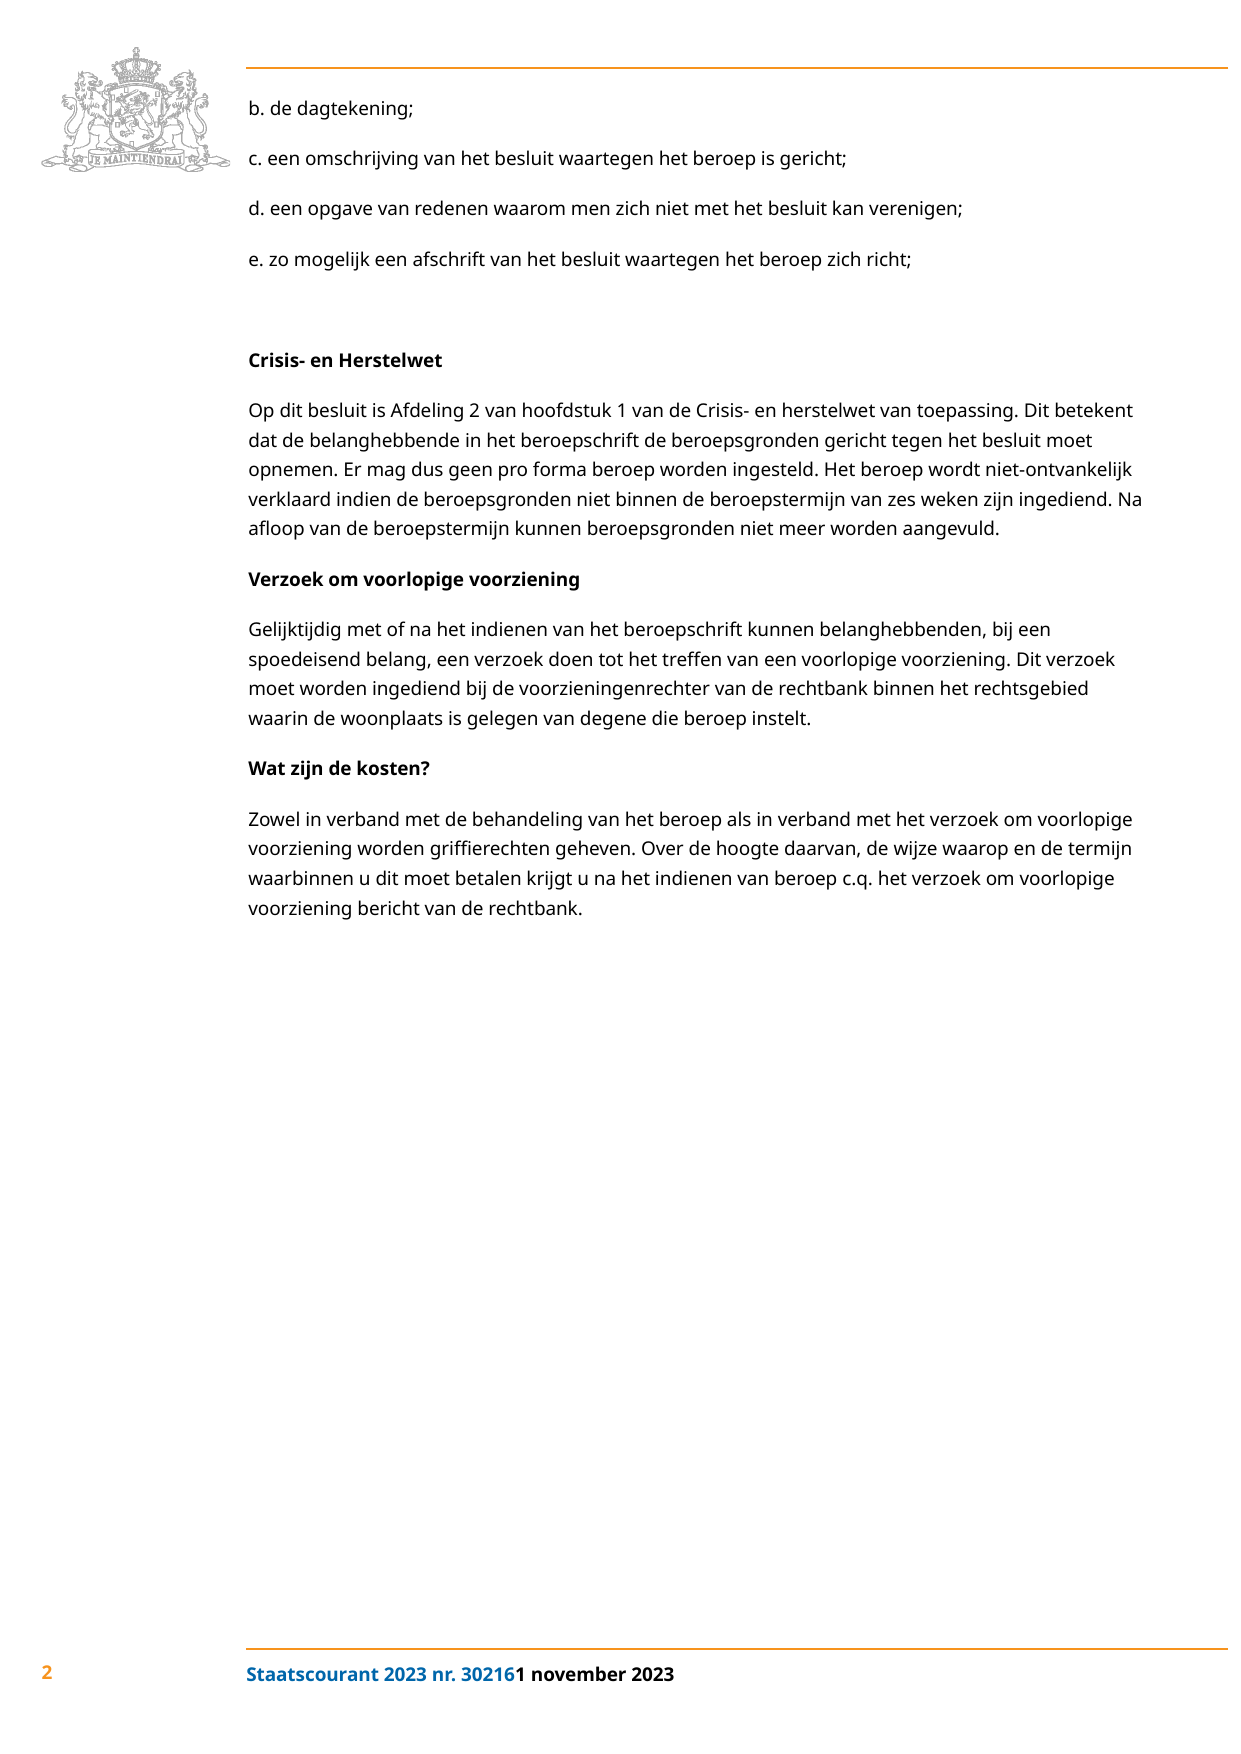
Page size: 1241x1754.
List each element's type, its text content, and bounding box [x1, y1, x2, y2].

text c. een omschrijving van het besluit waartegen het beroep is gericht; [248, 145, 1152, 171]
text Wat zijn de kosten? [248, 756, 1152, 781]
text Verzoek om voorlopige voorziening [248, 566, 1152, 592]
text e. zo mogelijk een afschrift van het besluit waartegen het beroep zich richt; [248, 246, 1152, 272]
text Op dit besluit is Afdeling 2 van hoofdstuk 1 van de Crisis- en herstelwet van toepassing. Dit betekent dat de belanghebbende in het beroepschrift de beroepsgronden gericht tegen het besluit moet opnemen. Er mag dus geen pro forma beroep worden ingesteld. Het beroep wordt niet-ontvankelijk verklaard indien de beroepsgronden niet binnen de beroepstermijn van zes weken zijn ingediend. Na afloop van de beroepstermijn kunnen beroepsgronden niet meer worden aangevuld. [248, 397, 1152, 541]
text Zowel in verband met de behandeling van het beroep als in verband met het verzoek om voorlopige voorziening worden griffierechten geheven. Over de hoogte daarvan, de wijze waarop en de termijn waarbinnen u dit moet betalen krijgt u na het indienen van beroep c.q. het verzoek om voorlopige voorziening bericht van de rechtbank. [248, 806, 1152, 921]
text Crisis- en Herstelwet [248, 347, 1152, 373]
picture [41, 47, 231, 172]
text d. een opgave van redenen waarom men zich niet met het besluit kan verenigen; [248, 196, 1152, 221]
text b. de dagtekening; [248, 95, 1152, 121]
text Gelijktijdig met of na het indienen van het beroepschrift kunnen belanghebbenden, bij een spoedeisend belang, een verzoek doen tot het treffen van een voorlopige voorziening. Dit verzoek moet worden ingediend bij de voorzieningenrechter van de rechtbank binnen het rechtsgebied waarin de woonplaats is gelegen van degene die beroep instelt. [248, 616, 1152, 731]
